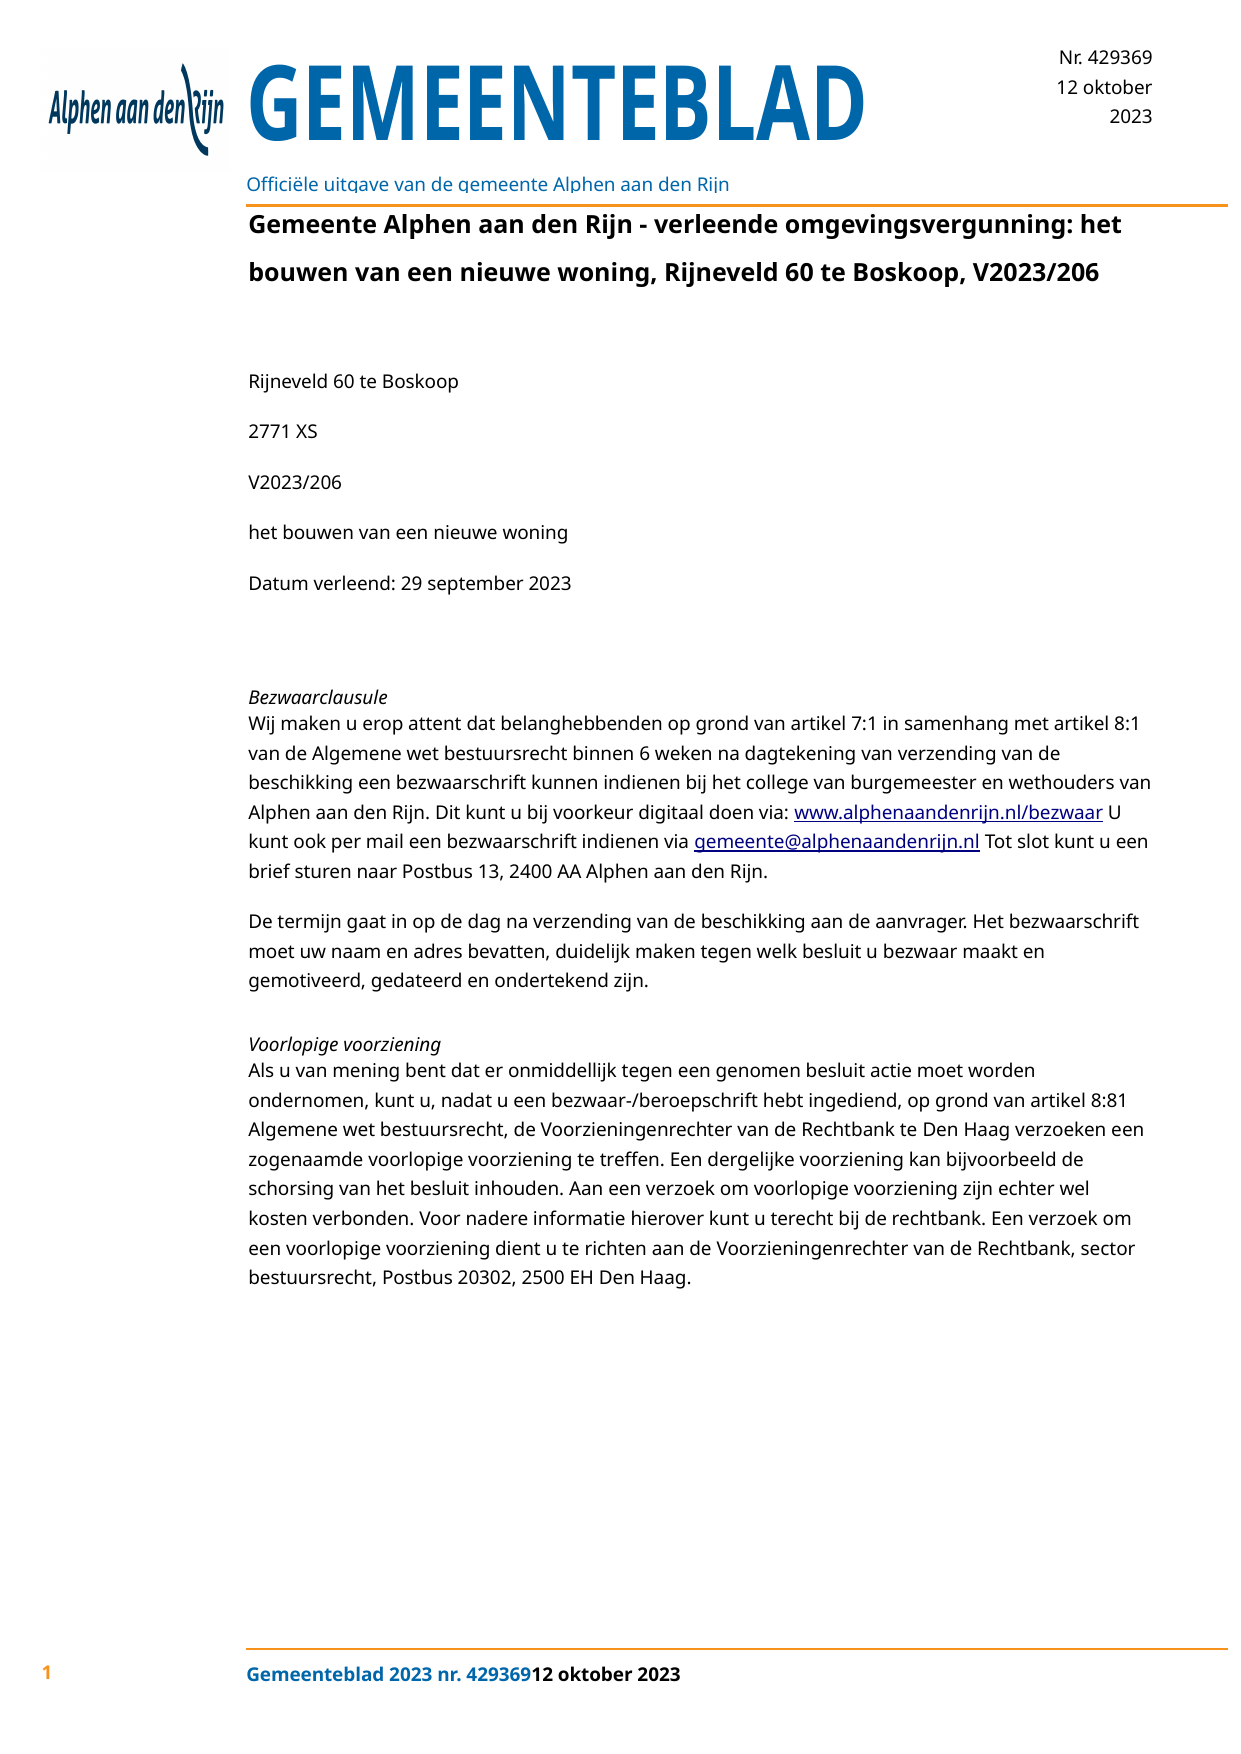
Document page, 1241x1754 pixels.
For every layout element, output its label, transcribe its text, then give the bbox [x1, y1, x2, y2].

text V2023/206 [248, 469, 1152, 495]
text Rijneveld 60 te Boskoop [248, 368, 1152, 394]
text Voorlopige voorziening [248, 1032, 1152, 1057]
text 2771 XS [248, 419, 1152, 444]
text De termijn gaat in op de dag na verzending van de beschikking aan de aanvrager. Het bezwaarschrift moet uw naam en adres bevatten, duidelijk maken tegen welk besluit u bezwaar maakt en gemotiveerd, gedateerd en ondertekend zijn. [248, 908, 1152, 993]
picture [41, 47, 231, 172]
text Datum verleend: 29 september 2023 [248, 570, 1152, 596]
text het bouwen van een nieuwe woning [248, 519, 1152, 545]
text Als u van mening bent dat er onmiddellijk tegen een genomen besluit actie moet worden ondernomen, kunt u, nadat u een bezwaar-/beroepschrift hebt ingediend, op grond van artikel 8:81 Algemene wet bestuursrecht, de Voorzieningenrechter van de Rechtbank te Den Haag verzoeken een zogenaamde voorlopige voorziening te treffen. Een dergelijke voorziening kan bijvoorbeeld de schorsing van het besluit inhouden. Aan een verzoek om voorlopige voorziening zijn echter wel kosten verbonden. Voor nadere informatie hierover kunt u terecht bij de rechtbank. Een verzoek om een voorlopige voorziening dient u te richten aan de Voorzieningenrechter van de Rechtbank, sector bestuursrecht, Postbus 20302, 2500 EH Den Haag. [248, 1057, 1152, 1290]
text Wij maken u erop attent dat belanghebbenden op grond van artikel 7:1 in samenhang met artikel 8:1 van de Algemene wet bestuursrecht binnen 6 weken na dagtekening van verzending van de beschikking een bezwaarschrift kunnen indienen bij het college van burgemeester en wethouders van Alphen aan den Rijn. Dit kunt u bij voorkeur digitaal doen via: www.alphenaandenrijn.nl/bezwaar U kunt ook per mail een bezwaarschrift indienen via gemeente@alphenaandenrijn.nl Tot slot kunt u een brief sturen naar Postbus 13, 2400 AA Alphen aan den Rijn. [248, 710, 1152, 884]
text Gemeente Alphen aan den Rijn - verleende omgevingsvergunning: het bouwen van een nieuwe woning, Rijneveld 60 te Boskoop, V2023/206 [248, 207, 1152, 288]
text Bezwaarclausule [248, 684, 1152, 710]
